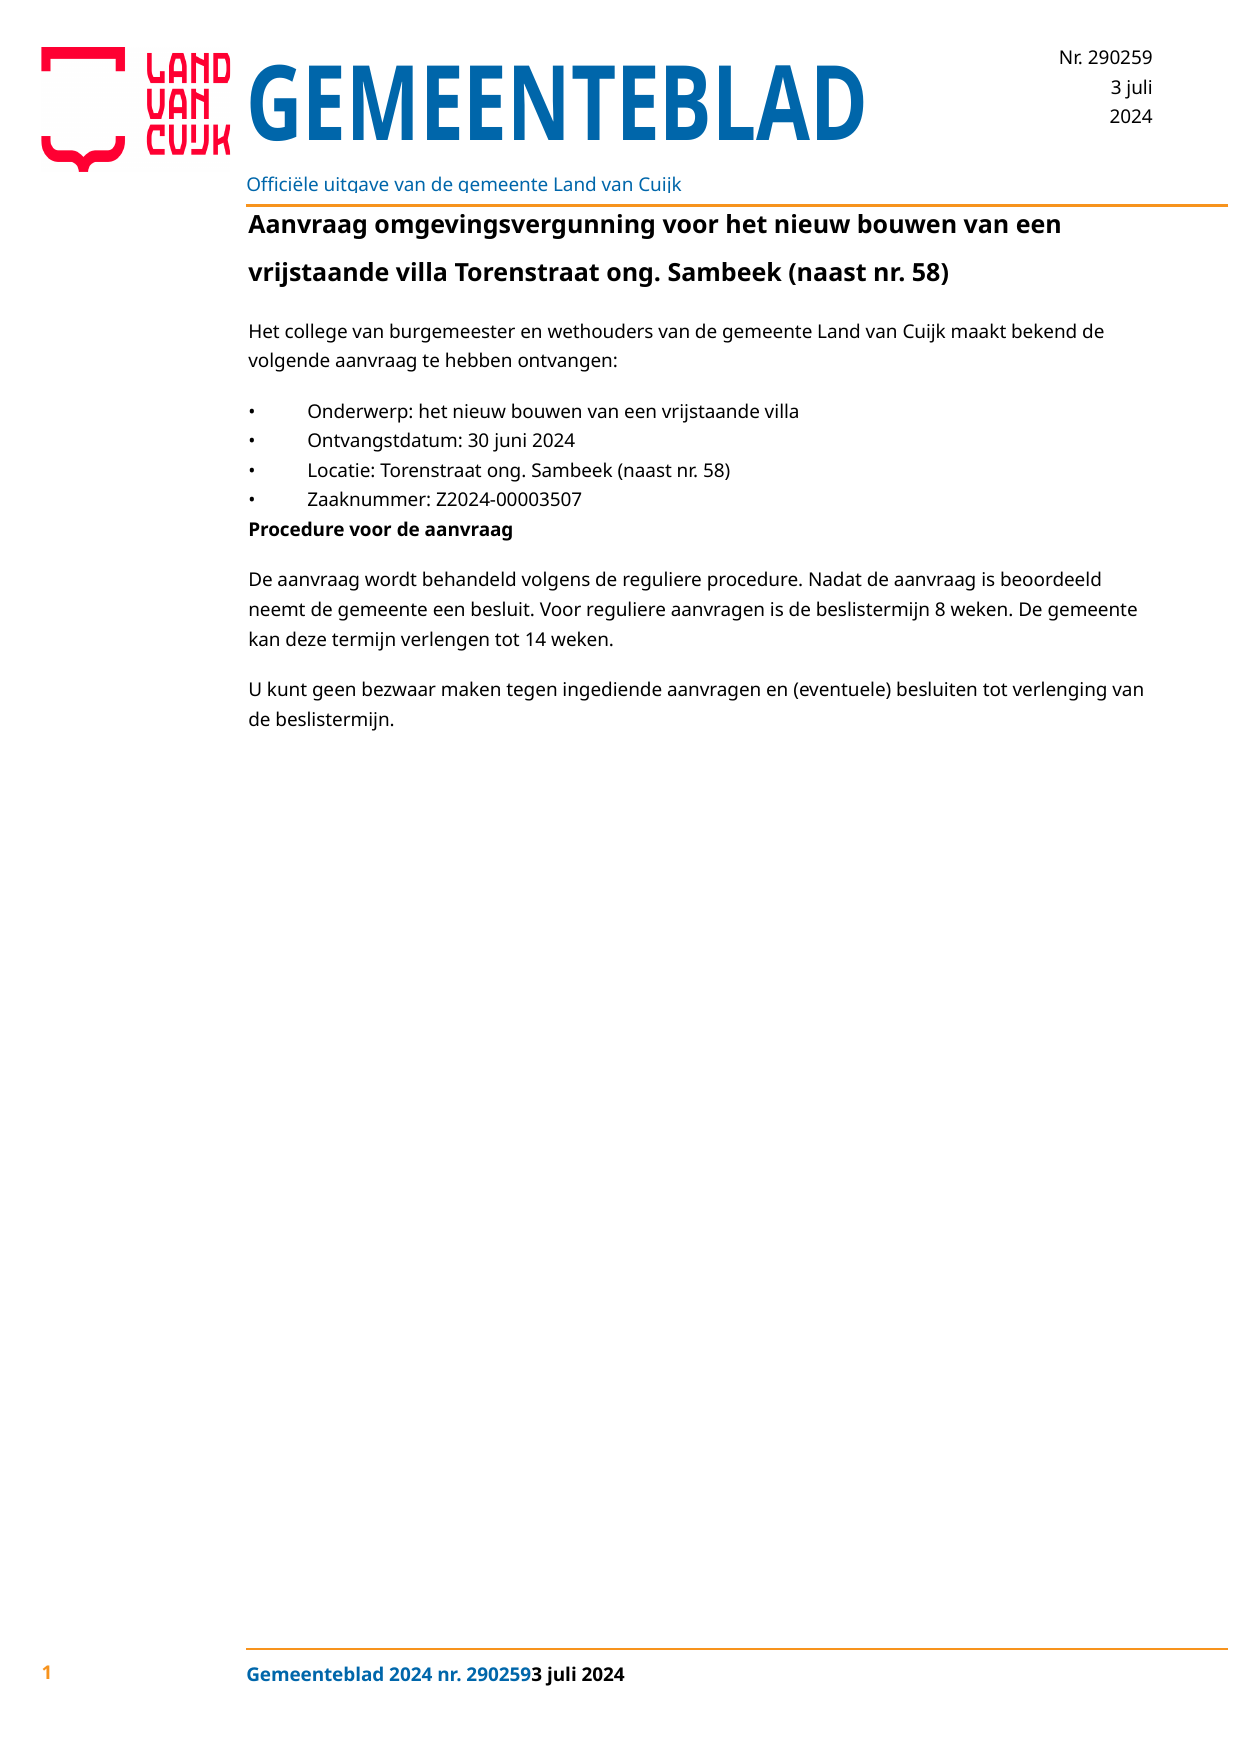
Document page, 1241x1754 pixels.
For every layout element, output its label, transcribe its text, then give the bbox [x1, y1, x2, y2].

text Het college van burgemeester en wethouders van de gemeente Land van Cuijk maakt bekend de volgende aanvraag te hebben ontvangen: [248, 318, 1152, 373]
text U kunt geen bezwaar maken tegen ingediende aanvragen en (eventuele) besluiten tot verlenging van de beslistermijn. [248, 676, 1152, 732]
text De aanvraag wordt behandeld volgens de reguliere procedure. Nadat de aanvraag is beoordeeld neemt de gemeente een besluit. Voor reguliere aanvragen is de beslistermijn 8 weken. De gemeente kan deze termijn verlengen tot 14 weken. [248, 567, 1152, 652]
picture [41, 47, 231, 172]
list Locatie: Torenstraat ong. Sambeek (naast nr. 58) [248, 457, 1152, 483]
text Procedure voor de aanvraag [248, 516, 1152, 542]
text Aanvraag omgevingsvergunning voor het nieuw bouwen van een vrijstaande villa Torenstraat ong. Sambeek (naast nr. 58) [248, 207, 1152, 288]
list Zaaknummer: Z2024-00003507 [248, 487, 1152, 512]
list Onderwerp: het nieuw bouwen van een vrijstaande villa [248, 398, 1152, 424]
list Ontvangstdatum: 30 juni 2024 [248, 427, 1152, 453]
